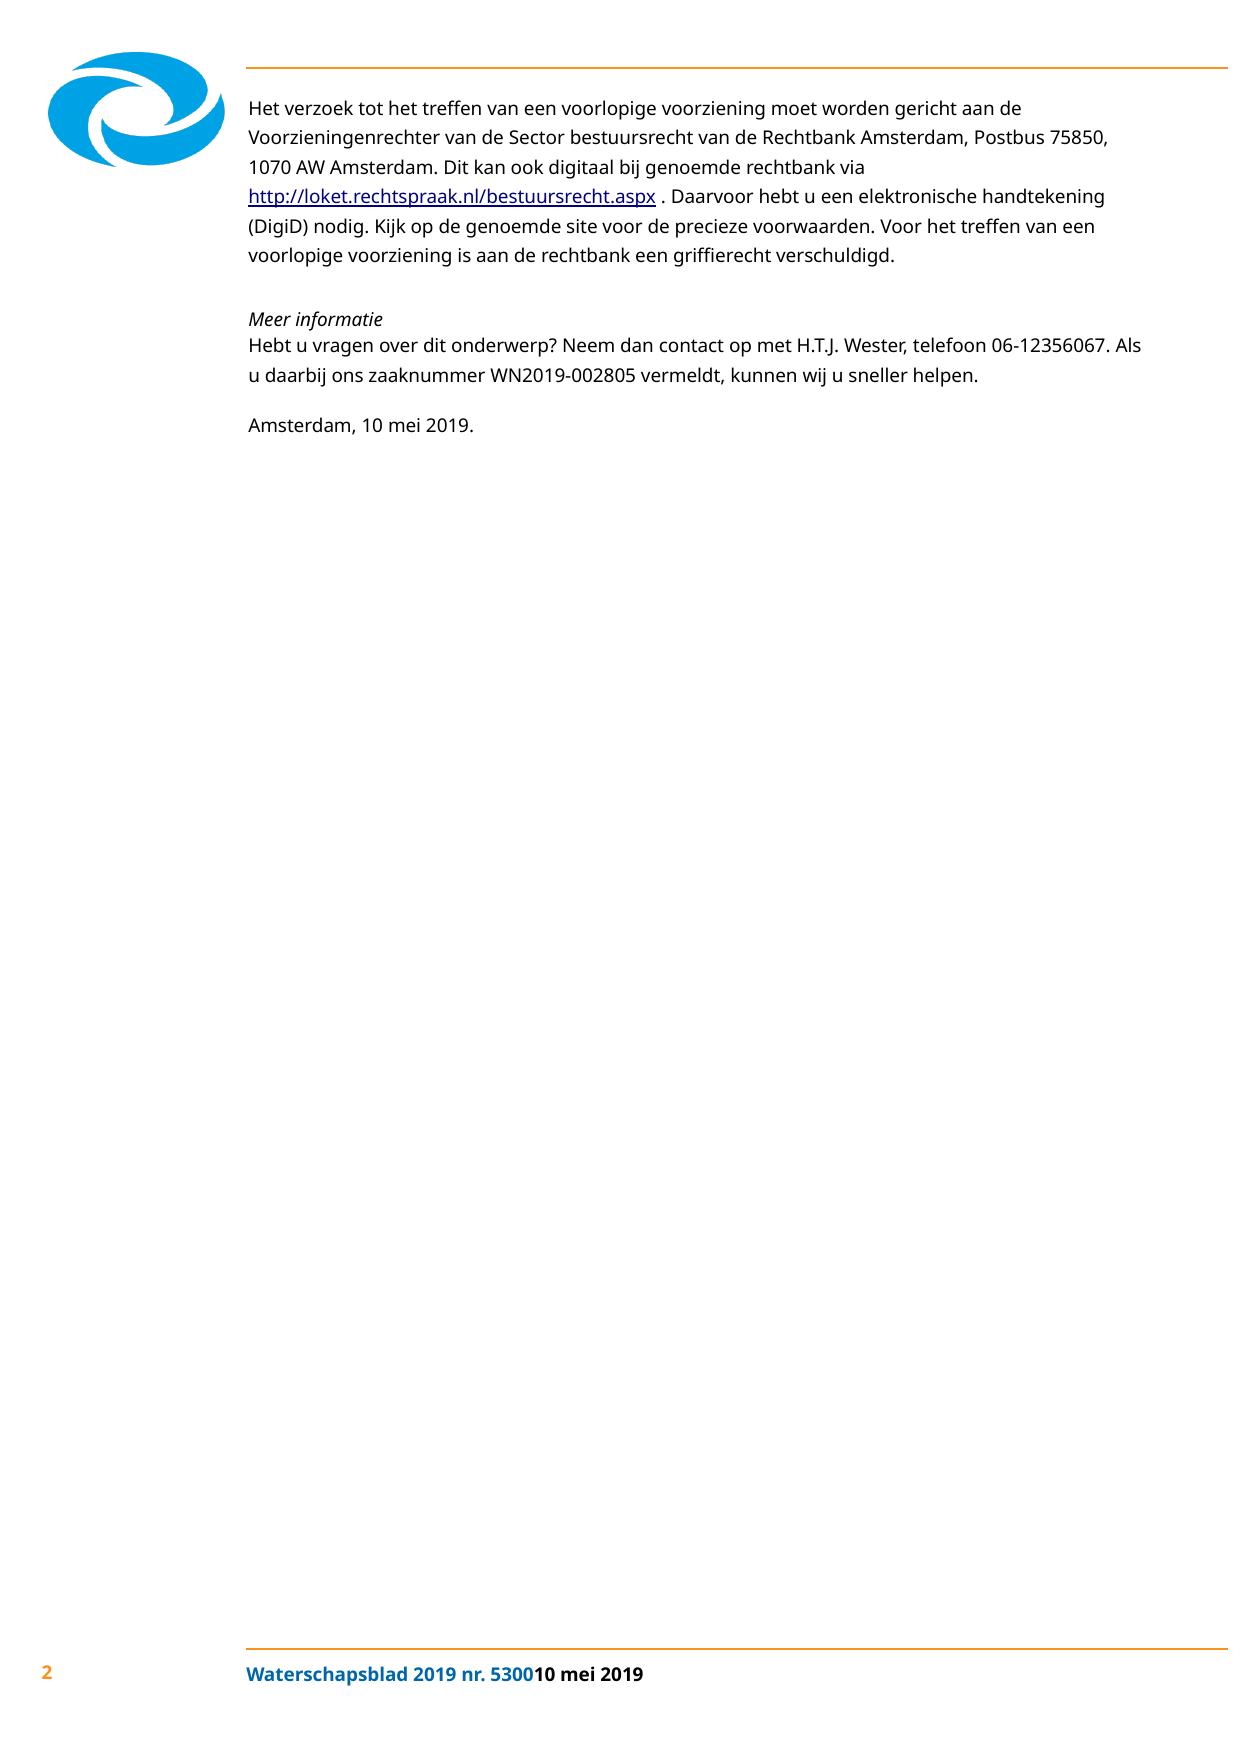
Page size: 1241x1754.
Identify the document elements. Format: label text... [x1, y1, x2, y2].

picture [41, 47, 231, 172]
text Amsterdam, 10 mei 2019. [248, 412, 1152, 438]
text Het verzoek tot het treffen van een voorlopige voorziening moet worden gericht aan de Voorzieningenrechter van de Sector bestuursrecht van de Rechtbank Amsterdam, Postbus 75850, 1070 AW Amsterdam. Dit kan ook digitaal bij genoemde rechtbank via http://loket.rechtspraak.nl/bestuursrecht.aspx . Daarvoor hebt u een elektronische handtekening (DigiD) nodig. Kijk op de genoemde site voor de precieze voorwaarden. Voor het treffen van een voorlopige voorziening is aan de rechtbank een griffierecht verschuldigd. [248, 95, 1152, 268]
text Hebt u vragen over dit onderwerp? Neem dan contact op met H.T.J. Wester, telefoon 06-12356067. Als u daarbij ons zaaknummer WN2019-002805 vermeldt, kunnen wij u sneller helpen. [248, 332, 1152, 388]
text Meer informatie [248, 307, 1152, 332]
